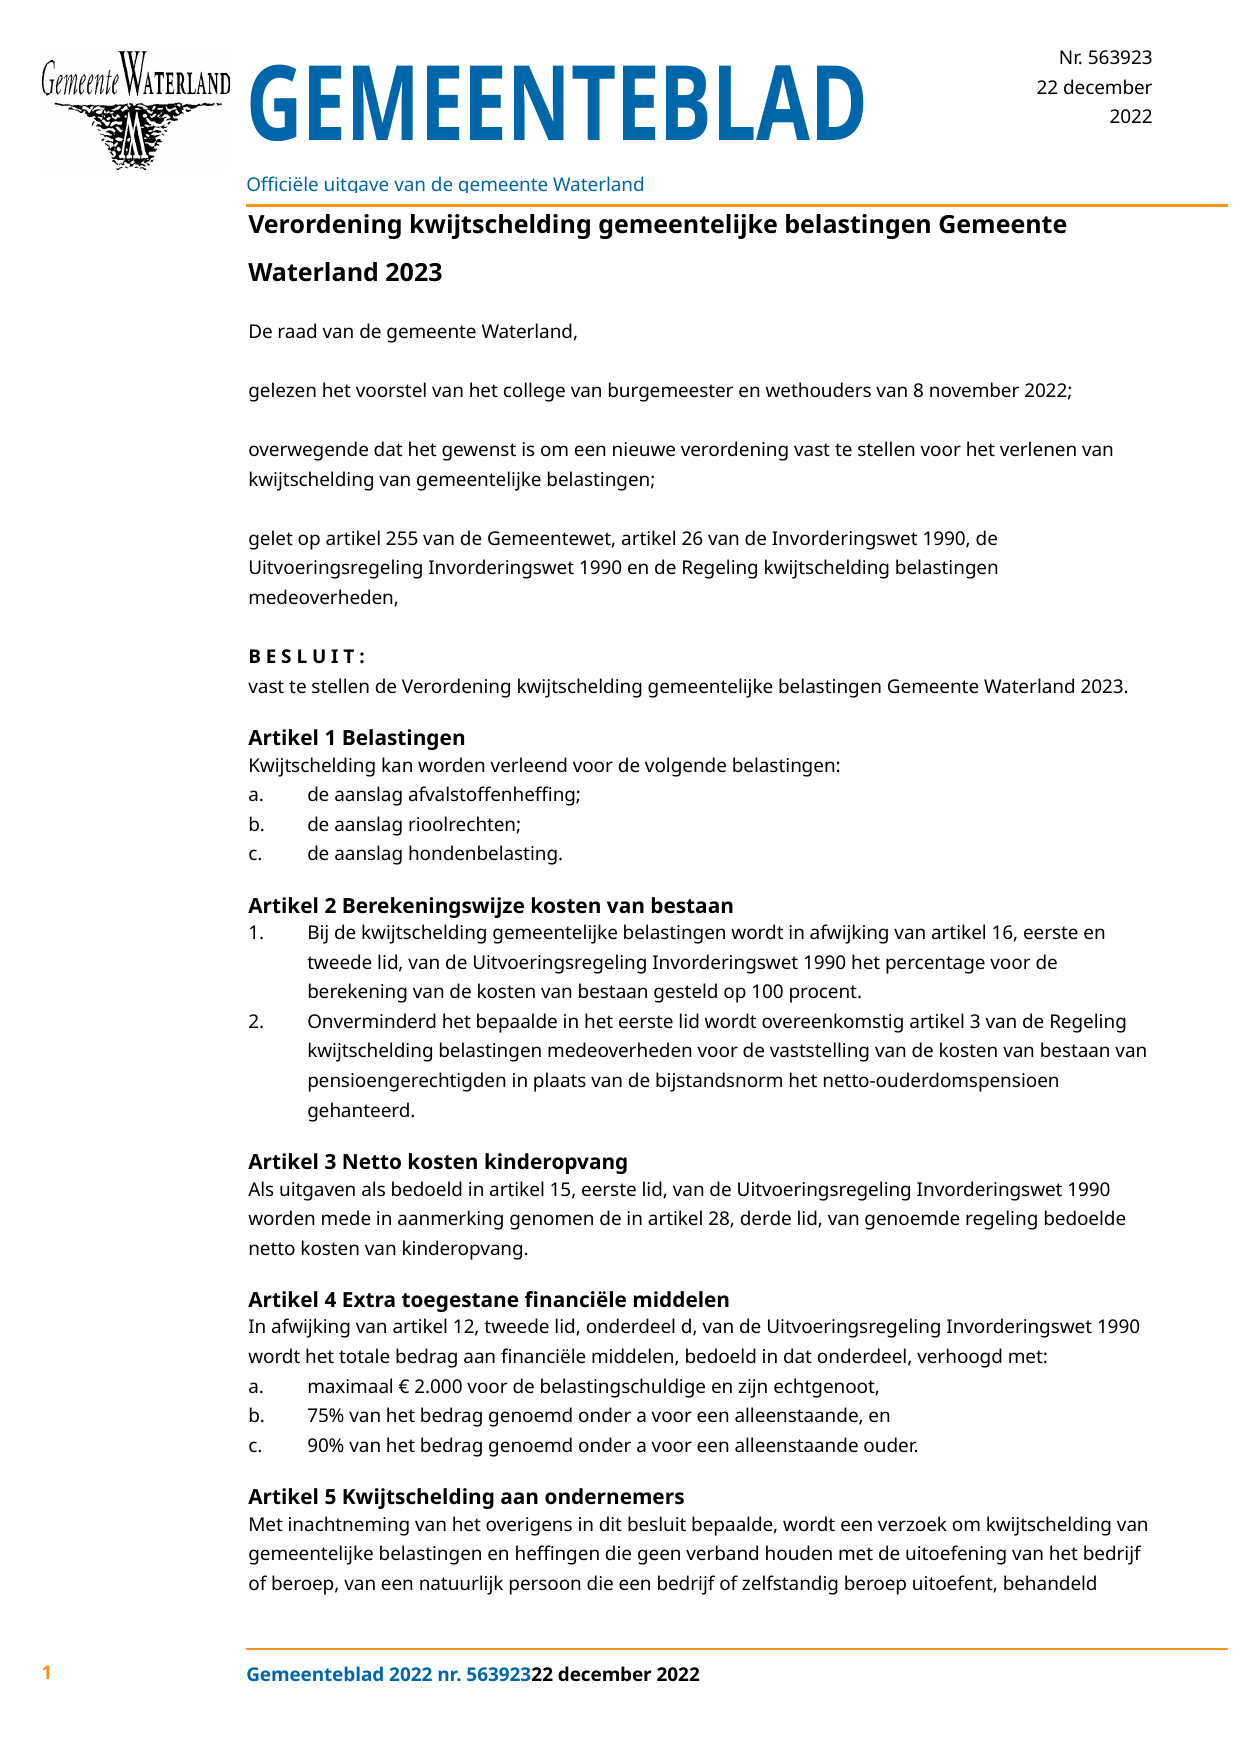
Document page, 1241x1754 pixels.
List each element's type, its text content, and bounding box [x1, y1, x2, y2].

text vast te stellen de Verordening kwijtschelding gemeentelijke belastingen Gemeente Waterland 2023. [248, 673, 1152, 699]
text Artikel 1 Belastingen [248, 723, 1152, 752]
list Onverminderd het bepaalde in het eerste lid wordt overeenkomstig artikel 3 van de Regeling kwijtschelding belastingen medeoverheden voor de vaststelling van de kosten van bestaan van pensioengerechtigden in plaats van de bijstandsnorm het netto-ouderdomspensioen gehanteerd. [248, 1008, 1152, 1123]
text Als uitgaven als bedoeld in artikel 15, eerste lid, van de Uitvoeringsregeling Invorderingswet 1990 worden mede in aanmerking genomen de in artikel 28, derde lid, van genoemde regeling bedoelde netto kosten van kinderopvang. [248, 1176, 1152, 1261]
text B E S L U I T : [248, 643, 1152, 669]
list de aanslag rioolrechten; [248, 811, 1152, 837]
text Artikel 3 Netto kosten kinderopvang [248, 1147, 1152, 1176]
text In afwijking van artikel 12, tweede lid, onderdeel d, van de Uitvoeringsregeling Invorderingswet 1990 wordt het totale bedrag aan financiële middelen, bedoeld in dat onderdeel, verhoogd met: [248, 1314, 1152, 1369]
text overwegende dat het gewenst is om een nieuwe verordening vast te stellen voor het verlenen van kwijtschelding van gemeentelijke belastingen; [248, 436, 1152, 492]
picture [41, 47, 231, 172]
text Verordening kwijtschelding gemeentelijke belastingen Gemeente Waterland 2023 [248, 207, 1152, 288]
text Kwijtschelding kan worden verleend voor de volgende belastingen: [248, 752, 1152, 777]
text Artikel 5 Kwijtschelding aan ondernemers [248, 1482, 1152, 1511]
text gelet op artikel 255 van de Gemeentewet, artikel 26 van de Invorderingswet 1990, de Uitvoeringsregeling Invorderingswet 1990 en de Regeling kwijtschelding belastingen medeoverheden, [248, 525, 1152, 610]
text gelezen het voorstel van het college van burgemeester en wethouders van 8 november 2022; [248, 377, 1152, 403]
text De raad van de gemeente Waterland, [248, 318, 1152, 344]
text Artikel 4 Extra toegestane financiële middelen [248, 1285, 1152, 1314]
list Bij de kwijtschelding gemeentelijke belastingen wordt in afwijking van artikel 16, eerste en tweede lid, van de Uitvoeringsregeling Invorderingswet 1990 het percentage voor de berekening van de kosten van bestaan gesteld op 100 procent. [248, 919, 1152, 1004]
list maximaal € 2.000 voor de belastingschuldige en zijn echtgenoot, [248, 1373, 1152, 1399]
list de aanslag afvalstoffenheffing; [248, 781, 1152, 807]
text Met inachtneming van het overigens in dit besluit bepaalde, wordt een verzoek om kwijtschelding van gemeentelijke belastingen en heffingen die geen verband houden met de uitoefening van het bedrijf of beroep, van een natuurlijk persoon die een bedrijf of zelfstandig beroep uitoefent, behandeld [248, 1511, 1152, 1596]
list de aanslag hondenbelasting. [248, 841, 1152, 866]
list 75% van het bedrag genoemd onder a voor een alleenstaande, en [248, 1402, 1152, 1428]
list 90% van het bedrag genoemd onder a voor een alleenstaande ouder. [248, 1432, 1152, 1458]
text Artikel 2 Berekeningswijze kosten van bestaan [248, 891, 1152, 919]
